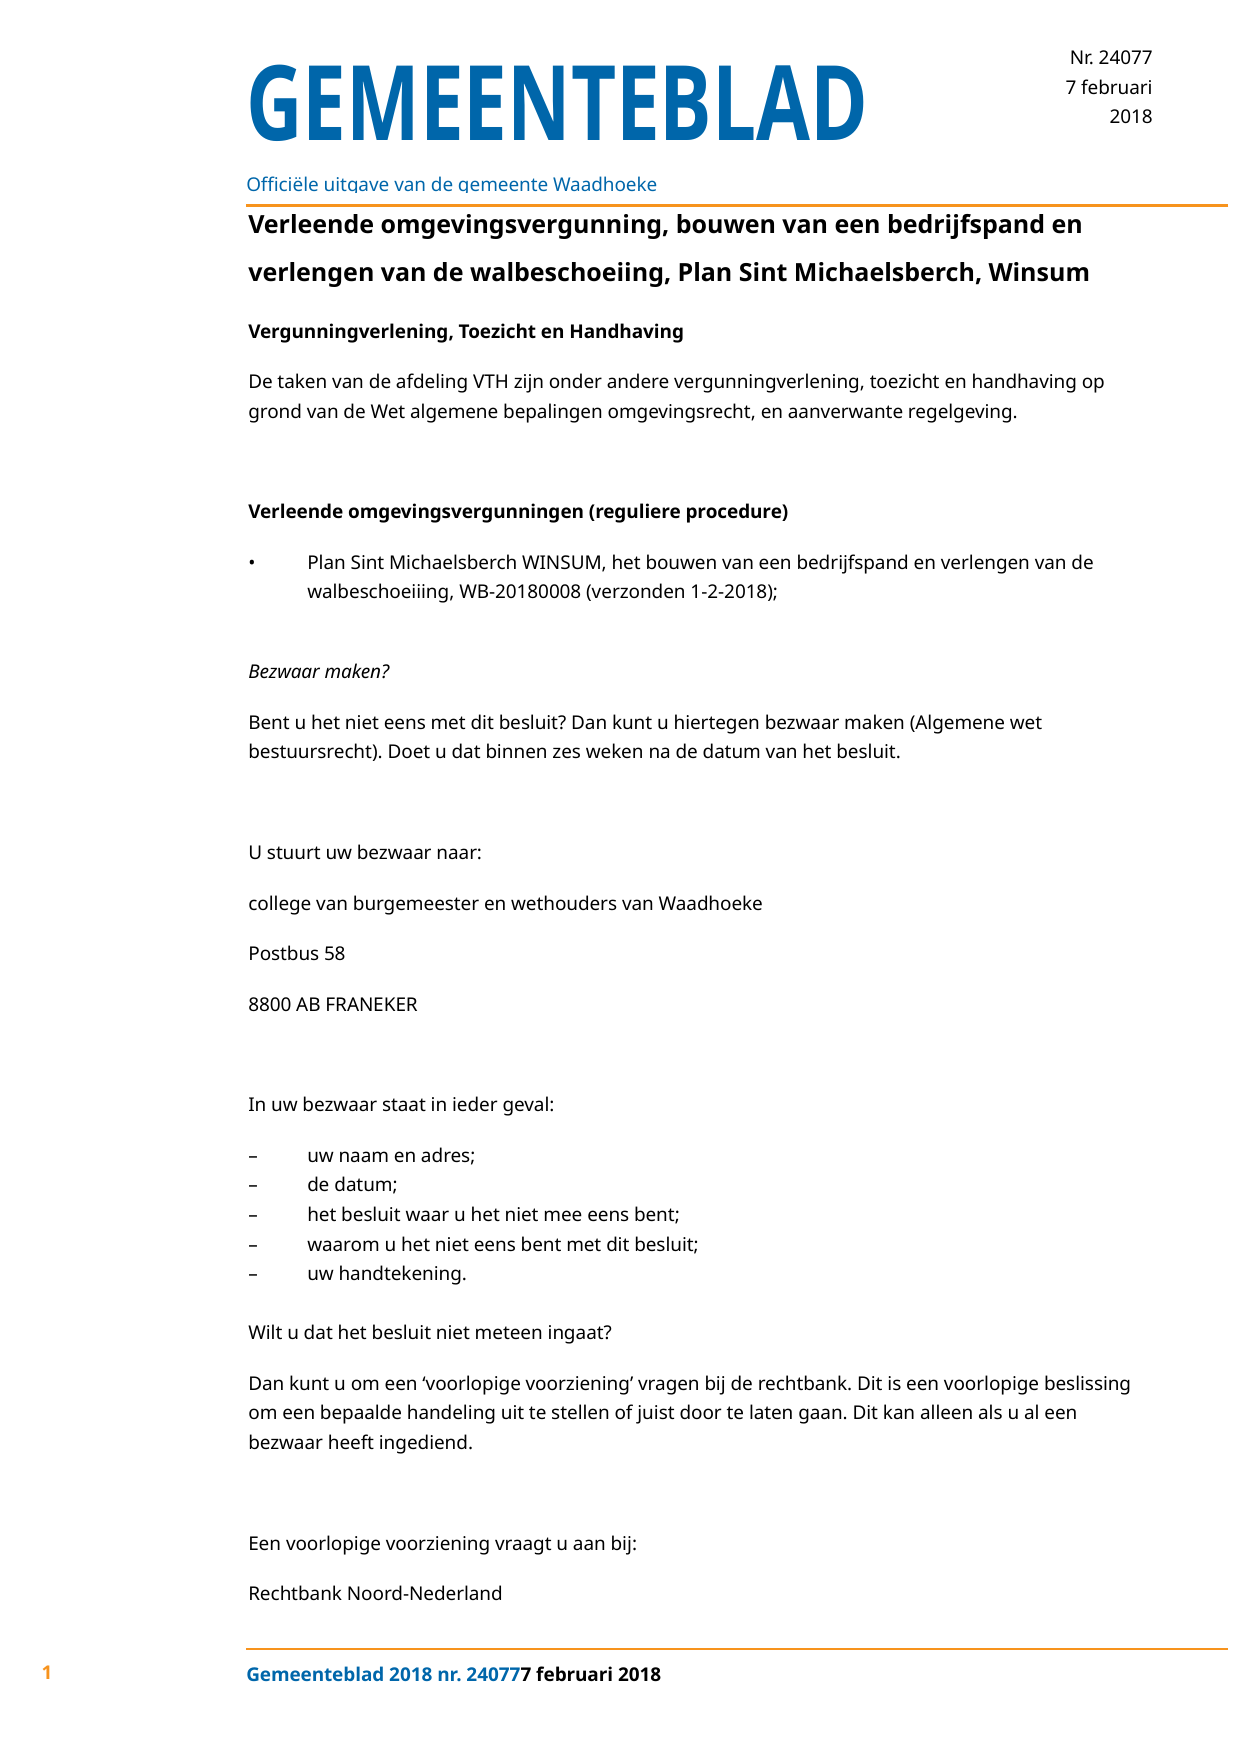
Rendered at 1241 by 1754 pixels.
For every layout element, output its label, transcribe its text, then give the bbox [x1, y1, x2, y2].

text Verleende omgevingsvergunningen (reguliere procedure) [248, 499, 1152, 524]
text Bent u het niet eens met dit besluit? Dan kunt u hiertegen bezwaar maken (Algemene wet bestuursrecht). Doet u dat binnen zes weken na de datum van het besluit. [248, 709, 1152, 764]
list de datum; [248, 1172, 1152, 1197]
text Een voorlopige voorziening vraagt u aan bij: [248, 1530, 1152, 1556]
text De taken van de afdeling VTH zijn onder andere vergunningverlening, toezicht en handhaving op grond van de Wet algemene bepalingen omgevingsrecht, en aanverwante regelgeving. [248, 368, 1152, 424]
list uw handtekening. [248, 1260, 1152, 1286]
list Plan Sint Michaelsberch WINSUM, het bouwen van een bedrijfspand en verlengen van de walbeschoeiiing, WB-20180008 (verzonden 1-2-2018); [248, 549, 1152, 604]
text Vergunningverlening, Toezicht en Handhaving [248, 318, 1152, 344]
text college van burgemeester en wethouders van Waadhoeke [248, 890, 1152, 916]
text Verleende omgevingsvergunning, bouwen van een bedrijfspand en verlengen van de walbeschoeiing, Plan Sint Michaelsberch, Winsum [248, 207, 1152, 288]
text Bezwaar maken? [248, 659, 1152, 684]
text Rechtbank Noord-Nederland [248, 1580, 1152, 1606]
list waarom u het niet eens bent met dit besluit; [248, 1231, 1152, 1257]
list het besluit waar u het niet mee eens bent; [248, 1201, 1152, 1227]
text In uw bezwaar staat in ieder geval: [248, 1092, 1152, 1117]
list uw naam en adres; [248, 1142, 1152, 1168]
picture [41, 47, 231, 172]
text Dan kunt u om een ‘voorlopige voorziening’ vragen bij de rechtbank. Dit is een voorlopige beslissing om een bepaalde handeling uit te stellen of juist door te laten gaan. Dit kan alleen als u al een bezwaar heeft ingediend. [248, 1370, 1152, 1455]
text U stuurt uw bezwaar naar: [248, 839, 1152, 865]
text Postbus 58 [248, 940, 1152, 966]
text 8800 AB FRANEKER [248, 991, 1152, 1017]
text Wilt u dat het besluit niet meteen ingaat? [248, 1319, 1152, 1345]
